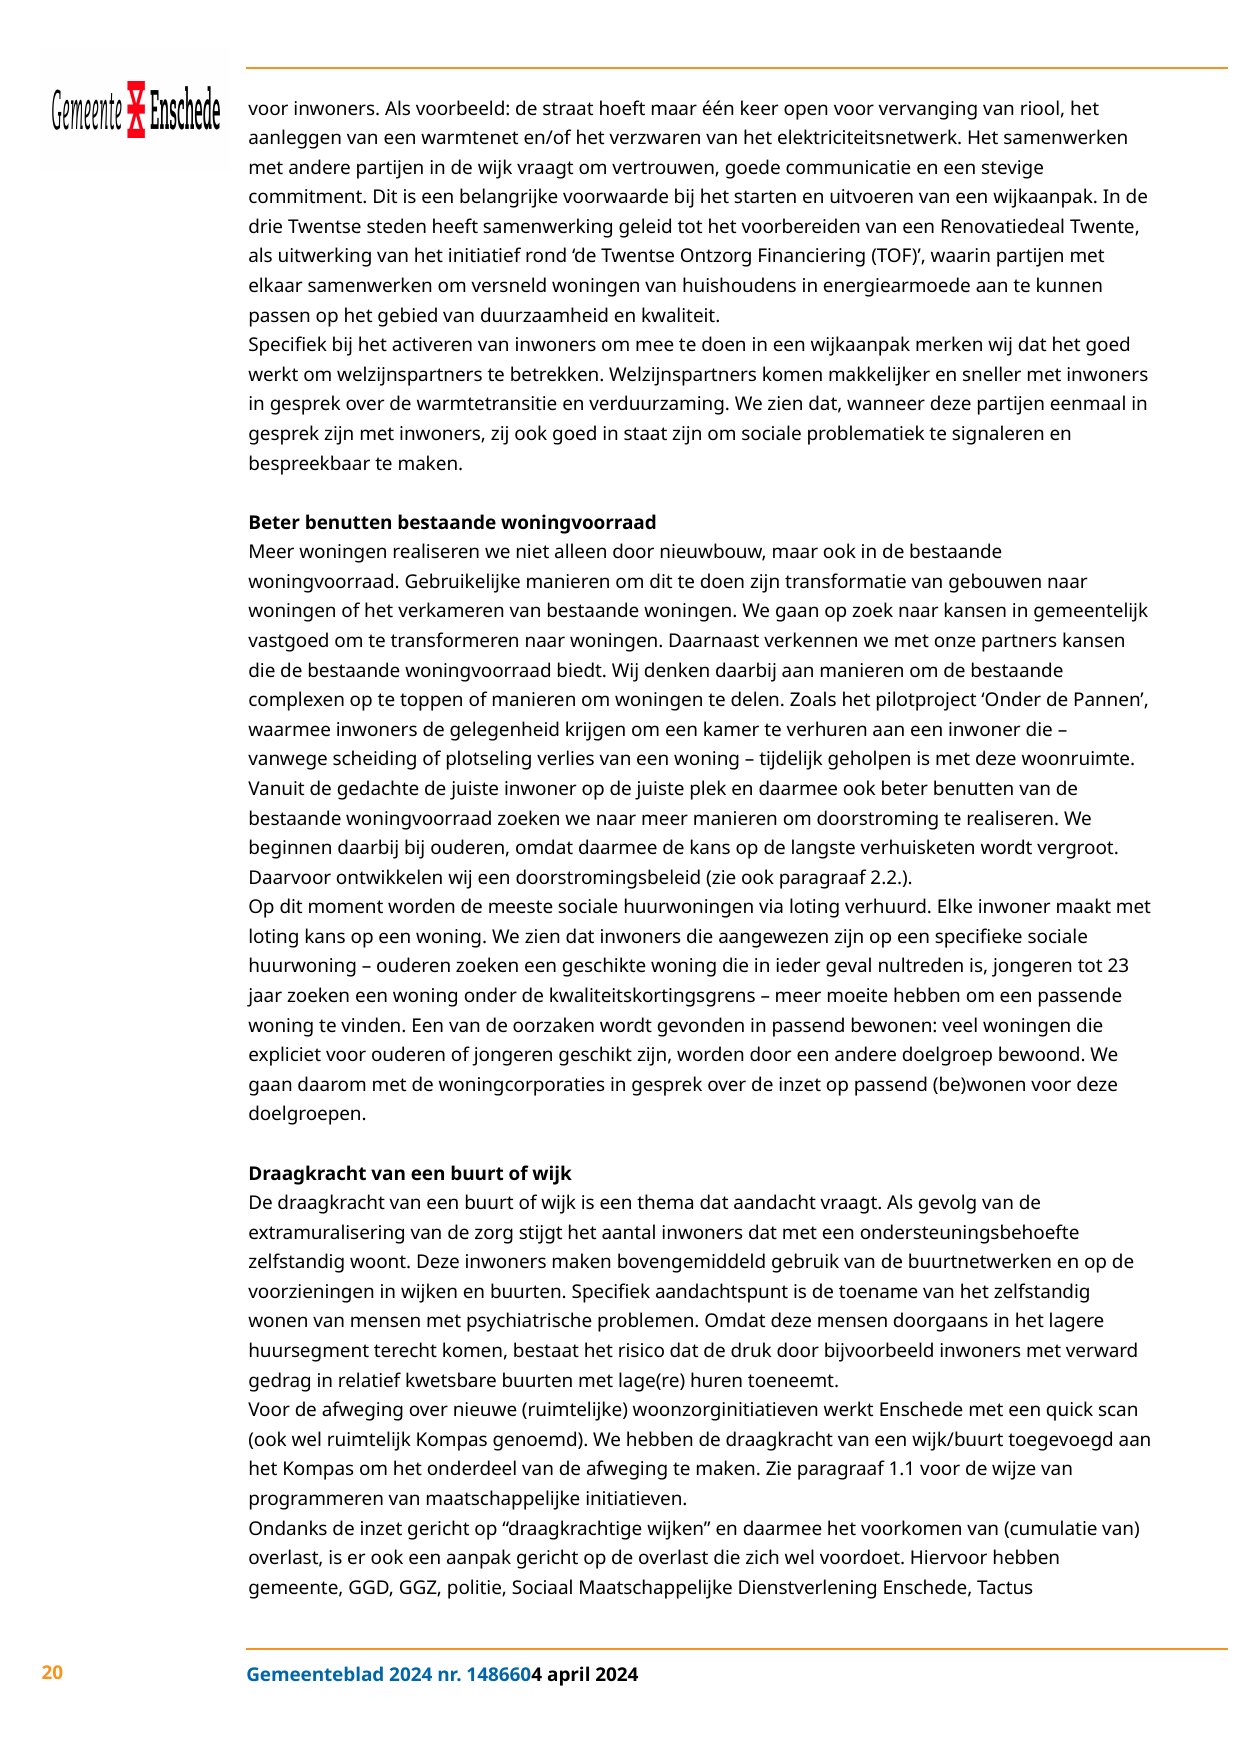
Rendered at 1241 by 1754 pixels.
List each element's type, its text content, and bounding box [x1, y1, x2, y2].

text Ondanks de inzet gericht op “draagkrachtige wijken” en daarmee het voorkomen van (cumulatie van) overlast, is er ook een aanpak gericht op de overlast die zich wel voordoet. Hiervoor hebben gemeente, GGD, GGZ, politie, Sociaal Maatschappelijke Dienstverlening Enschede, Tactus [248, 1515, 1152, 1600]
text Meer woningen realiseren we niet alleen door nieuwbouw, maar ook in de bestaande woningvoorraad. Gebruikelijke manieren om dit te doen zijn transformatie van gebouwen naar woningen of het verkameren van bestaande woningen. We gaan op zoek naar kansen in gemeentelijk vastgoed om te transformeren naar woningen. Daarnaast verkennen we met onze partners kansen die de bestaande woningvoorraad biedt. Wij denken daarbij aan manieren om de bestaande complexen op te toppen of manieren om woningen te delen. Zoals het pilotproject ‘Onder de Pannen’, waarmee inwoners de gelegenheid krijgen om een kamer te verhuren aan een inwoner die – vanwege scheiding of plotseling verlies van een woning – tijdelijk geholpen is met deze woonruimte. [248, 538, 1152, 771]
text Specifiek bij het activeren van inwoners om mee te doen in een wijkaanpak merken wij dat het goed werkt om welzijnspartners te betrekken. Welzijnspartners komen makkelijker en sneller met inwoners in gesprek over de warmtetransitie en verduurzaming. We zien dat, wanneer deze partijen eenmaal in gesprek zijn met inwoners, zij ook goed in staat zijn om sociale problematiek te signaleren en bespreekbaar te maken. [248, 331, 1152, 476]
text Op dit moment worden de meeste sociale huurwoningen via loting verhuurd. Elke inwoner maakt met loting kans op een woning. We zien dat inwoners die aangewezen zijn op een specifieke sociale huurwoning – ouderen zoeken een geschikte woning die in ieder geval nultreden is, jongeren tot 23 jaar zoeken een woning onder de kwaliteitskortingsgrens – meer moeite hebben om een passende woning te vinden. Een van de oorzaken wordt gevonden in passend bewonen: veel woningen die expliciet voor ouderen of jongeren geschikt zijn, worden door een andere doelgroep bewoond. We gaan daarom met de woningcorporaties in gesprek over de inzet op passend (be)wonen voor deze doelgroepen. [248, 893, 1152, 1126]
text Voor de afweging over nieuwe (ruimtelijke) woonzorginitiatieven werkt Enschede met een quick scan (ook wel ruimtelijk Kompas genoemd). We hebben de draagkracht van een wijk/buurt toegevoegd aan het Kompas om het onderdeel van de afweging te maken. Zie paragraaf 1.1 voor de wijze van programmeren van maatschappelijke initiatieven. [248, 1396, 1152, 1511]
picture [41, 47, 231, 172]
text Draagkracht van een buurt of wijk [248, 1160, 1152, 1186]
text De draagkracht van een buurt of wijk is een thema dat aandacht vraagt. Als gevolg van de extramuralisering van de zorg stijgt het aantal inwoners dat met een ondersteuningsbehoefte zelfstandig woont. Deze inwoners maken bovengemiddeld gebruik van de buurtnetwerken en op de voorzieningen in wijken en buurten. Specifiek aandachtspunt is de toename van het zelfstandig wonen van mensen met psychiatrische problemen. Omdat deze mensen doorgaans in het lagere huursegment terecht komen, bestaat het risico dat de druk door bijvoorbeeld inwoners met verward gedrag in relatief kwetsbare buurten met lage(re) huren toeneemt. [248, 1189, 1152, 1393]
text voor inwoners. Als voorbeeld: de straat hoeft maar één keer open voor vervanging van riool, het aanleggen van een warmtenet en/of het verzwaren van het elektriciteitsnetwerk. Het samenwerken met andere partijen in de wijk vraagt om vertrouwen, goede communicatie en een stevige commitment. Dit is een belangrijke voorwaarde bij het starten en uitvoeren van een wijkaanpak. In de drie Twentse steden heeft samenwerking geleid tot het voorbereiden van een Renovatiedeal Twente, als uitwerking van het initiatief rond ‘de Twentse Ontzorg Financiering (TOF)’, waarin partijen met elkaar samenwerken om versneld woningen van huishoudens in energiearmoede aan te kunnen passen op het gebied van duurzaamheid en kwaliteit. [248, 95, 1152, 328]
text Beter benutten bestaande woningvoorraad [248, 509, 1152, 535]
text Vanuit de gedachte de juiste inwoner op de juiste plek en daarmee ook beter benutten van de bestaande woningvoorraad zoeken we naar meer manieren om doorstroming te realiseren. We beginnen daarbij bij ouderen, omdat daarmee de kans op de langste verhuisketen wordt vergroot. Daarvoor ontwikkelen wij een doorstromingsbeleid (zie ook paragraaf 2.2.). [248, 775, 1152, 890]
